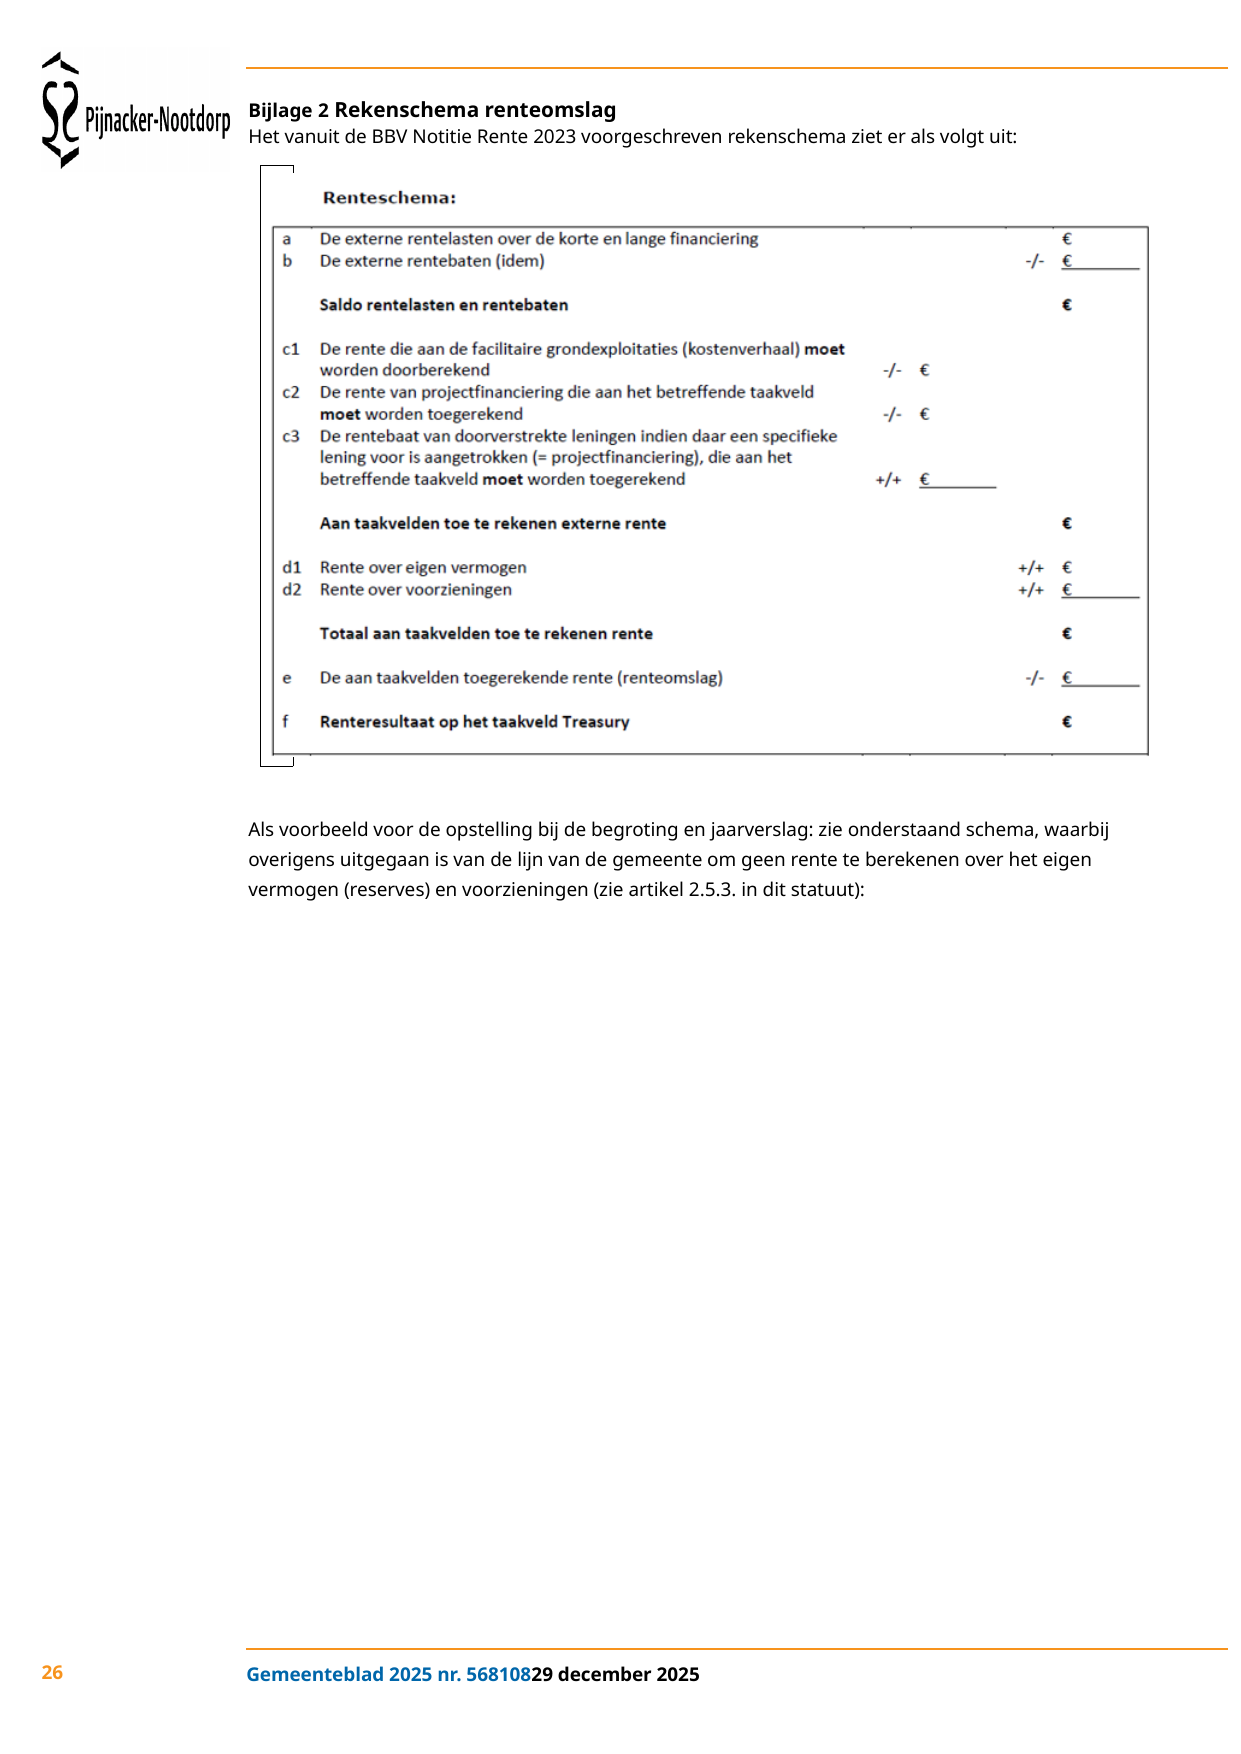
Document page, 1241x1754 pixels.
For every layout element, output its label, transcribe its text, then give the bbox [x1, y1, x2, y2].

text Het vanuit de BBV Notitie Rente 2023 voorgeschreven rekenschema ziet er als volgt uit: [248, 123, 1152, 149]
text Bijlage 2 Rekenschema renteomslag [248, 95, 1152, 123]
picture [268, 173, 1155, 757]
picture [41, 47, 231, 172]
text Als voorbeeld voor de opstelling bij de begroting en jaarverslag: zie onderstaand schema, waarbij overigens uitgegaan is van de lijn van de gemeente om geen rente te berekenen over het eigen vermogen (reserves) en voorzieningen (zie artikel 2.5.3. in dit statuut): [248, 817, 1152, 901]
